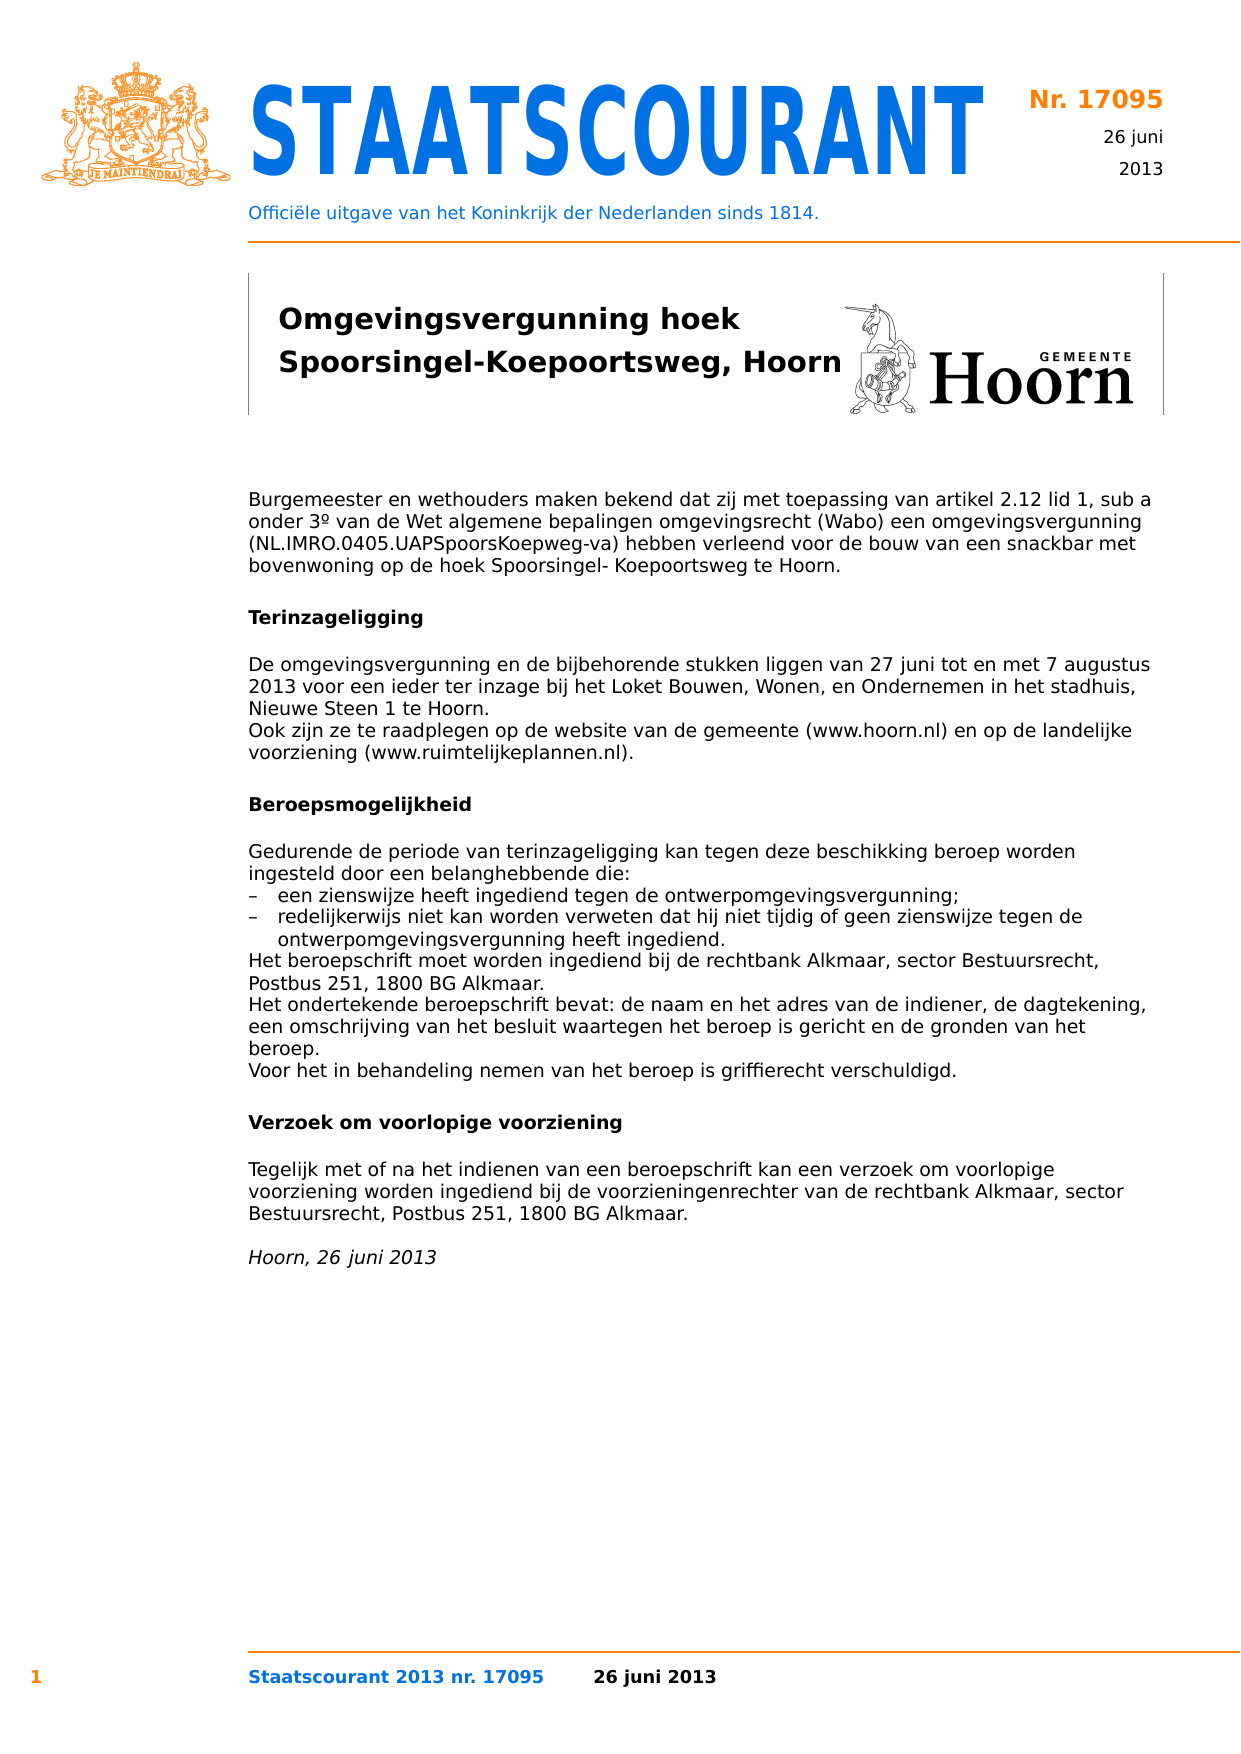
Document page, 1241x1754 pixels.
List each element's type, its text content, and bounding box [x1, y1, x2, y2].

text – een zienswijze heeft ingediend tegen de ontwerpomgevingsvergunning; [248, 884, 1163, 906]
subtitle Verzoek om voorlopige voorziening [248, 1112, 1163, 1134]
table_header STAATSCOURANT [248, 62, 998, 203]
table_cell 2013 [998, 153, 1240, 203]
subtitle Terinzageligging [248, 607, 1163, 629]
text Voor het in behandeling nemen van het beroep is griffierecht verschuldigd. [248, 1060, 1163, 1082]
table_cell Officiële uitgave van het Koninkrijk der Nederlanden sinds 1814. [248, 203, 1240, 241]
text Het beroepschrift moet worden ingediend bij de rechtbank Alkmaar, sector Bestuursrecht, Postbus 251, 1800 BG Alkmaar. [248, 950, 1163, 994]
table_header [25, 62, 248, 241]
text Het ondertekende beroepschrift bevat: de naam en het adres van de indiener, de dagtekening, een omschrijving van het besluit waartegen het beroep is gericht en de gronden van het beroep. [248, 994, 1163, 1060]
text Gedurende de periode van terinzageligging kan tegen deze beschikking beroep worden ingesteld door een belanghebbende die: [248, 841, 1163, 884]
text – redelijkerwijs niet kan worden verweten dat hij niet tijdig of geen zienswijze tegen de ontwerpomgevingsvergunning heeft ingediend. [248, 906, 1163, 950]
text Tegelijk met of na het indienen van een beroepschrift kan een verzoek om voorlopige voorziening worden ingediend bij de voorzieningenrechter van de rechtbank Alkmaar, sector Bestuursrecht, Postbus 251, 1800 BG Alkmaar. [248, 1159, 1163, 1225]
text Hoorn, 26 juni 2013 [248, 1247, 1163, 1269]
subtitle Beroepsmogelijkheid [248, 793, 1163, 816]
table_header Nr. 17095 [998, 62, 1240, 121]
text Burgemeester en wethouders maken bekend dat zij met toepassing van artikel 2.12 lid 1, sub a onder 3º van de Wet algemene bepalingen omgevingsrecht (Wabo) een omgevingsvergunning (NL.IMRO.0405.UAPSpoorsKoepweg-va) hebben verleend voor de bouw van een snackbar met bovenwoning op de hoek Spoorsingel- Koepoortsweg te Hoorn. [248, 489, 1163, 577]
picture [41, 62, 231, 186]
subtitle Omgevingsvergunning hoek Spoorsingel-Koepoortsweg, Hoorn [249, 273, 1163, 415]
text De omgevingsvergunning en de bijbehorende stukken liggen van 27 juni tot en met 7 augustus 2013 voor een ieder ter inzage bij het Loket Bouwen, Wonen, en Ondernemen in het stadhuis, Nieuwe Steen 1 te Hoorn. [248, 654, 1163, 719]
text Ook zijn ze te raadplegen op de website van de gemeente (www.hoorn.nl) en op de landelijke voorziening (www.ruimtelijkeplannen.nl). [248, 719, 1163, 763]
picture [844, 302, 1134, 415]
table_cell 26 juni [998, 121, 1240, 153]
